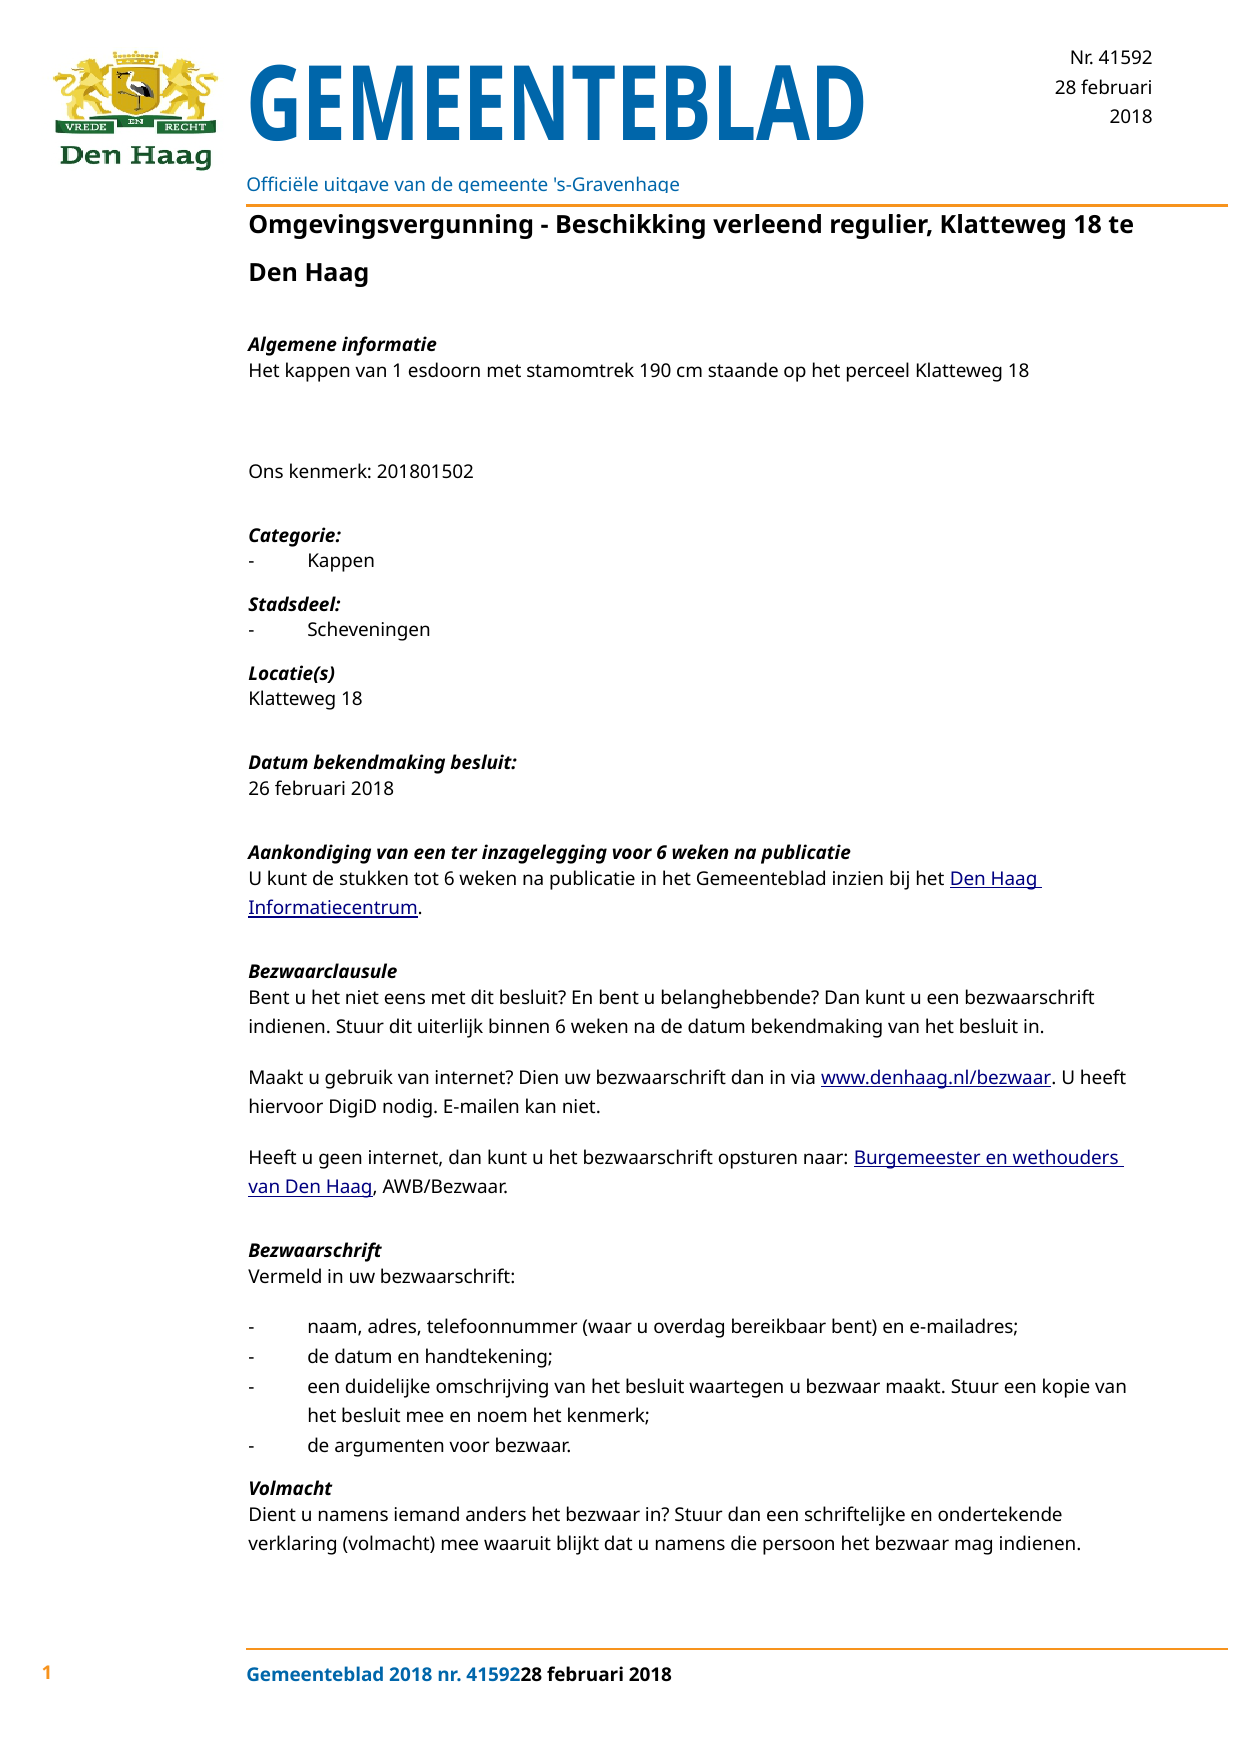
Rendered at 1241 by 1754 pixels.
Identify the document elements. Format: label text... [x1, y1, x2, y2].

text Datum bekendmaking besluit: [248, 749, 1152, 775]
text Klatteweg 18 [248, 685, 1152, 711]
text Maakt u gebruik van internet? Dien uw bezwaarschrift dan in via www.denhaag.nl/bezwaar. U heeft hiervoor DigiD nodig. E-mailen kan niet. [248, 1064, 1152, 1119]
text Dient u namens iemand anders het bezwaar in? Stuur dan een schriftelijke en ondertekende verklaring (volmacht) mee waaruit blijkt dat u namens die persoon het bezwaar mag indienen. [248, 1501, 1152, 1556]
list Kappen [248, 548, 1152, 573]
list de argumenten voor bezwaar. [248, 1432, 1152, 1458]
text Vermeld in uw bezwaarschrift: [248, 1263, 1152, 1289]
text Het kappen van 1 esdoorn met stamomtrek 190 cm staande op het perceel Klatteweg 18 [248, 357, 1152, 383]
text Volmacht [248, 1475, 1152, 1501]
text Bent u het niet eens met dit besluit? En bent u belanghebbende? Dan kunt u een bezwaarschrift indienen. Stuur dit uiterlijk binnen 6 weken na de datum bekendmaking van het besluit in. [248, 984, 1152, 1039]
text Bezwaarclausule [248, 958, 1152, 984]
text Omgevingsvergunning - Beschikking verleend regulier, Klatteweg 18 te Den Haag [248, 207, 1152, 288]
text Algemene informatie [248, 331, 1152, 357]
text Ons kenmerk: 201801502 [248, 458, 1152, 484]
text Categorie: [248, 522, 1152, 548]
text Bezwaarschrift [248, 1238, 1152, 1263]
text Locatie(s) [248, 660, 1152, 685]
list Scheveningen [248, 617, 1152, 642]
text U kunt de stukken tot 6 weken na publicatie in het Gemeenteblad inzien bij het Den Haag Informatiecentrum. [248, 865, 1152, 920]
list de datum en handtekening; [248, 1343, 1152, 1369]
text Heeft u geen internet, dan kunt u het bezwaarschrift opsturen naar: Burgemeester en wethouders van Den Haag, AWB/Bezwaar. [248, 1144, 1152, 1199]
text Stadsdeel: [248, 591, 1152, 617]
list naam, adres, telefoonnummer (waar u overdag bereikbaar bent) en e-mailadres; [248, 1314, 1152, 1339]
list een duidelijke omschrijving van het besluit waartegen u bezwaar maakt. Stuur een kopie van het besluit mee en noem het kenmerk; [248, 1373, 1152, 1428]
picture [41, 47, 231, 172]
text 26 februari 2018 [248, 775, 1152, 801]
text Aankondiging van een ter inzagelegging voor 6 weken na publicatie [248, 839, 1152, 865]
